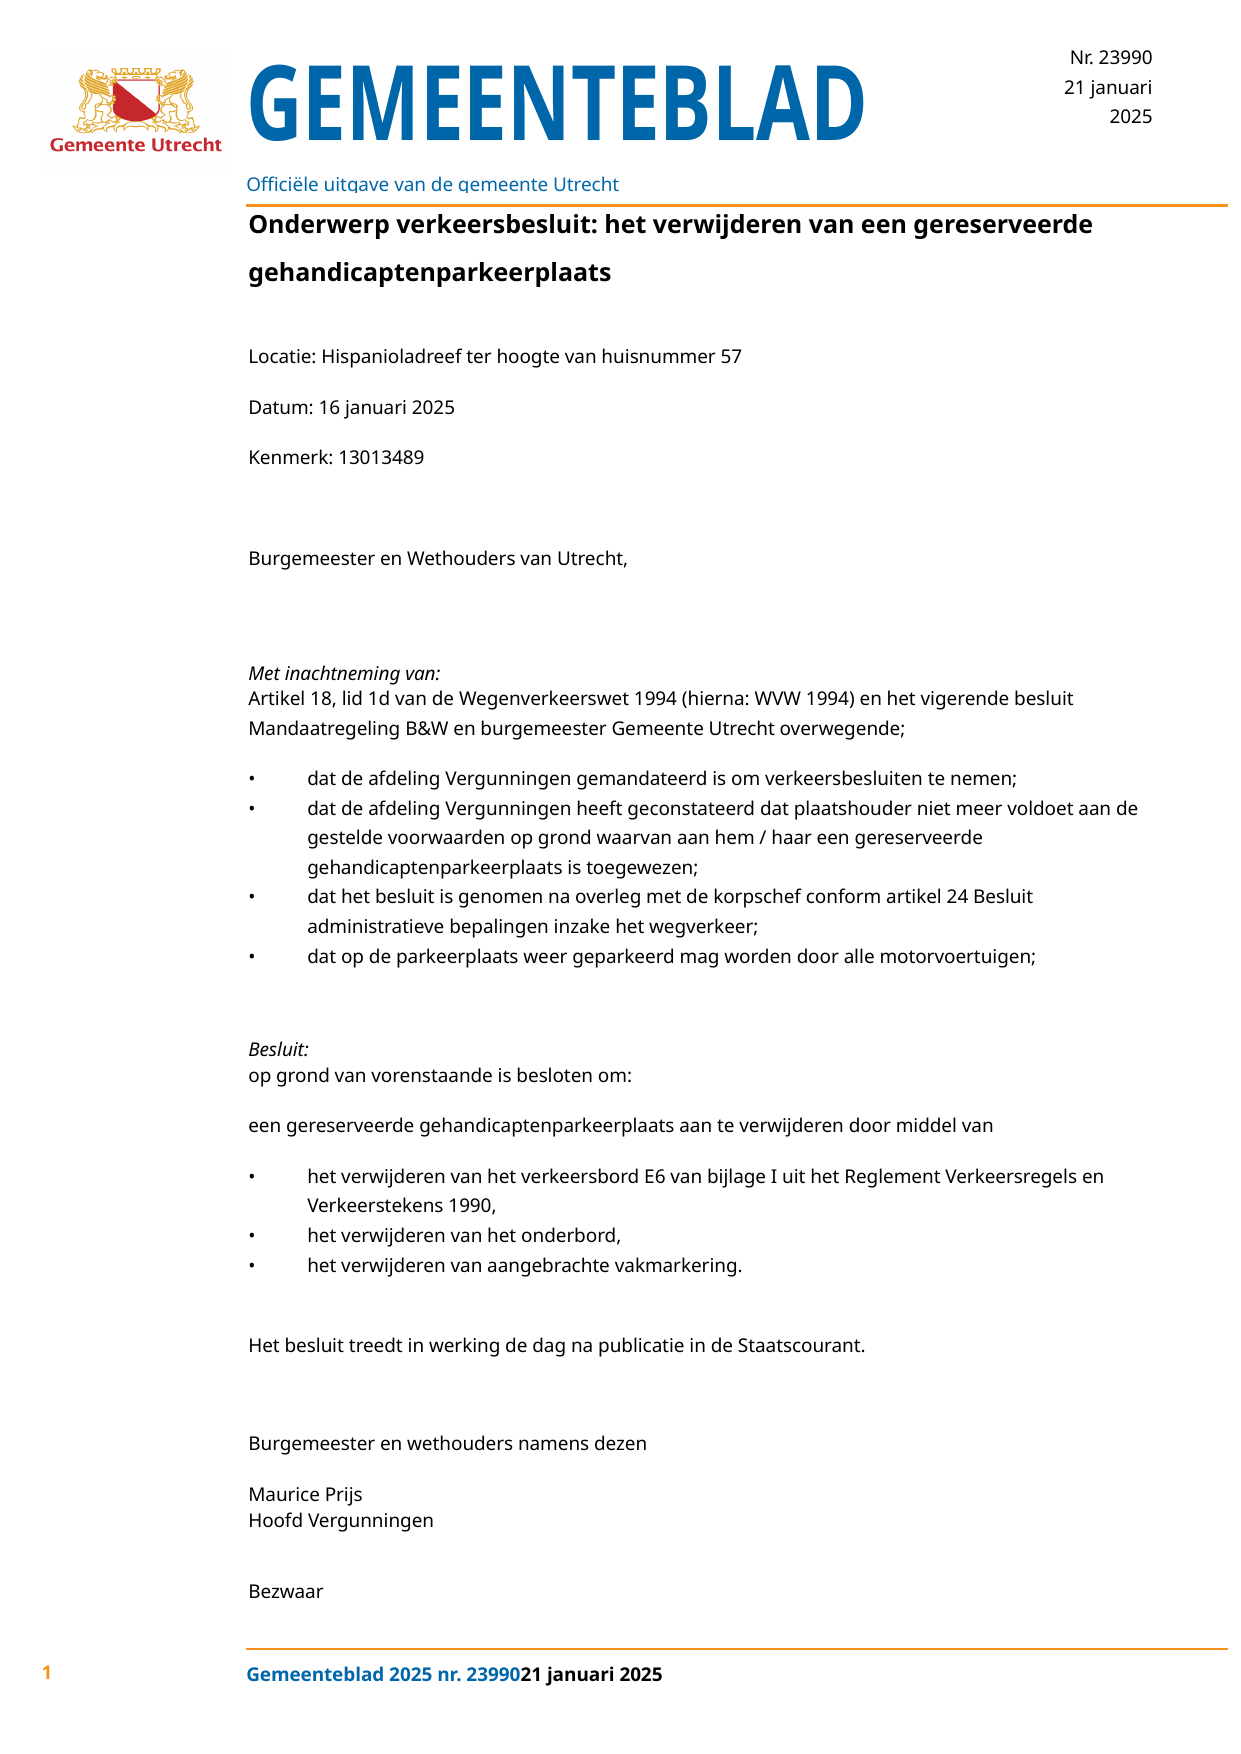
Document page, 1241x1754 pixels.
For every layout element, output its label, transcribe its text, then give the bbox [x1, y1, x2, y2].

text Besluit: [248, 1036, 1152, 1062]
text een gereserveerde gehandicaptenparkeerplaats aan te verwijderen door middel van [248, 1113, 1152, 1138]
text Kenmerk: 13013489 [248, 444, 1152, 470]
text Burgemeester en Wethouders van Utrecht, [248, 545, 1152, 571]
list dat de afdeling Vergunningen gemandateerd is om verkeersbesluiten te nemen; [248, 765, 1152, 791]
text Met inachtneming van: [248, 660, 1152, 685]
text op grond van vorenstaande is besloten om: [248, 1062, 1152, 1088]
list het verwijderen van het verkeersbord E6 van bijlage I uit het Reglement Verkeersregels en Verkeerstekens 1990, [248, 1163, 1152, 1218]
text Datum: 16 januari 2025 [248, 394, 1152, 420]
text Locatie: Hispanioladreef ter hoogte van huisnummer 57 [248, 344, 1152, 369]
text Maurice Prijs [248, 1481, 1152, 1507]
text Burgemeester en wethouders namens dezen [248, 1430, 1152, 1456]
text Onderwerp verkeersbesluit: het verwijderen van een gereserveerde gehandicaptenparkeerplaats [248, 207, 1152, 288]
list het verwijderen van aangebrachte vakmarkering. [248, 1252, 1152, 1277]
text Het besluit treedt in werking de dag na publicatie in de Staatscourant. [248, 1332, 1152, 1357]
text Bezwaar [248, 1583, 1152, 1603]
list het verwijderen van het onderbord, [248, 1222, 1152, 1248]
picture [41, 47, 231, 172]
list dat op de parkeerplaats weer geparkeerd mag worden door alle motorvoertuigen; [248, 943, 1152, 969]
list dat het besluit is genomen na overleg met de korpschef conform artikel 24 Besluit administratieve bepalingen inzake het wegverkeer; [248, 884, 1152, 939]
text Hoofd Vergunningen [248, 1507, 1152, 1533]
text Artikel 18, lid 1d van de Wegenverkeerswet 1994 (hierna: WVW 1994) en het vigerende besluit Mandaatregeling B&W en burgemeester Gemeente Utrecht overwegende; [248, 685, 1152, 741]
list dat de afdeling Vergunningen heeft geconstateerd dat plaatshouder niet meer voldoet aan de gestelde voorwaarden op grond waarvan aan hem / haar een gereserveerde gehandicaptenparkeerplaats is toegewezen; [248, 795, 1152, 880]
